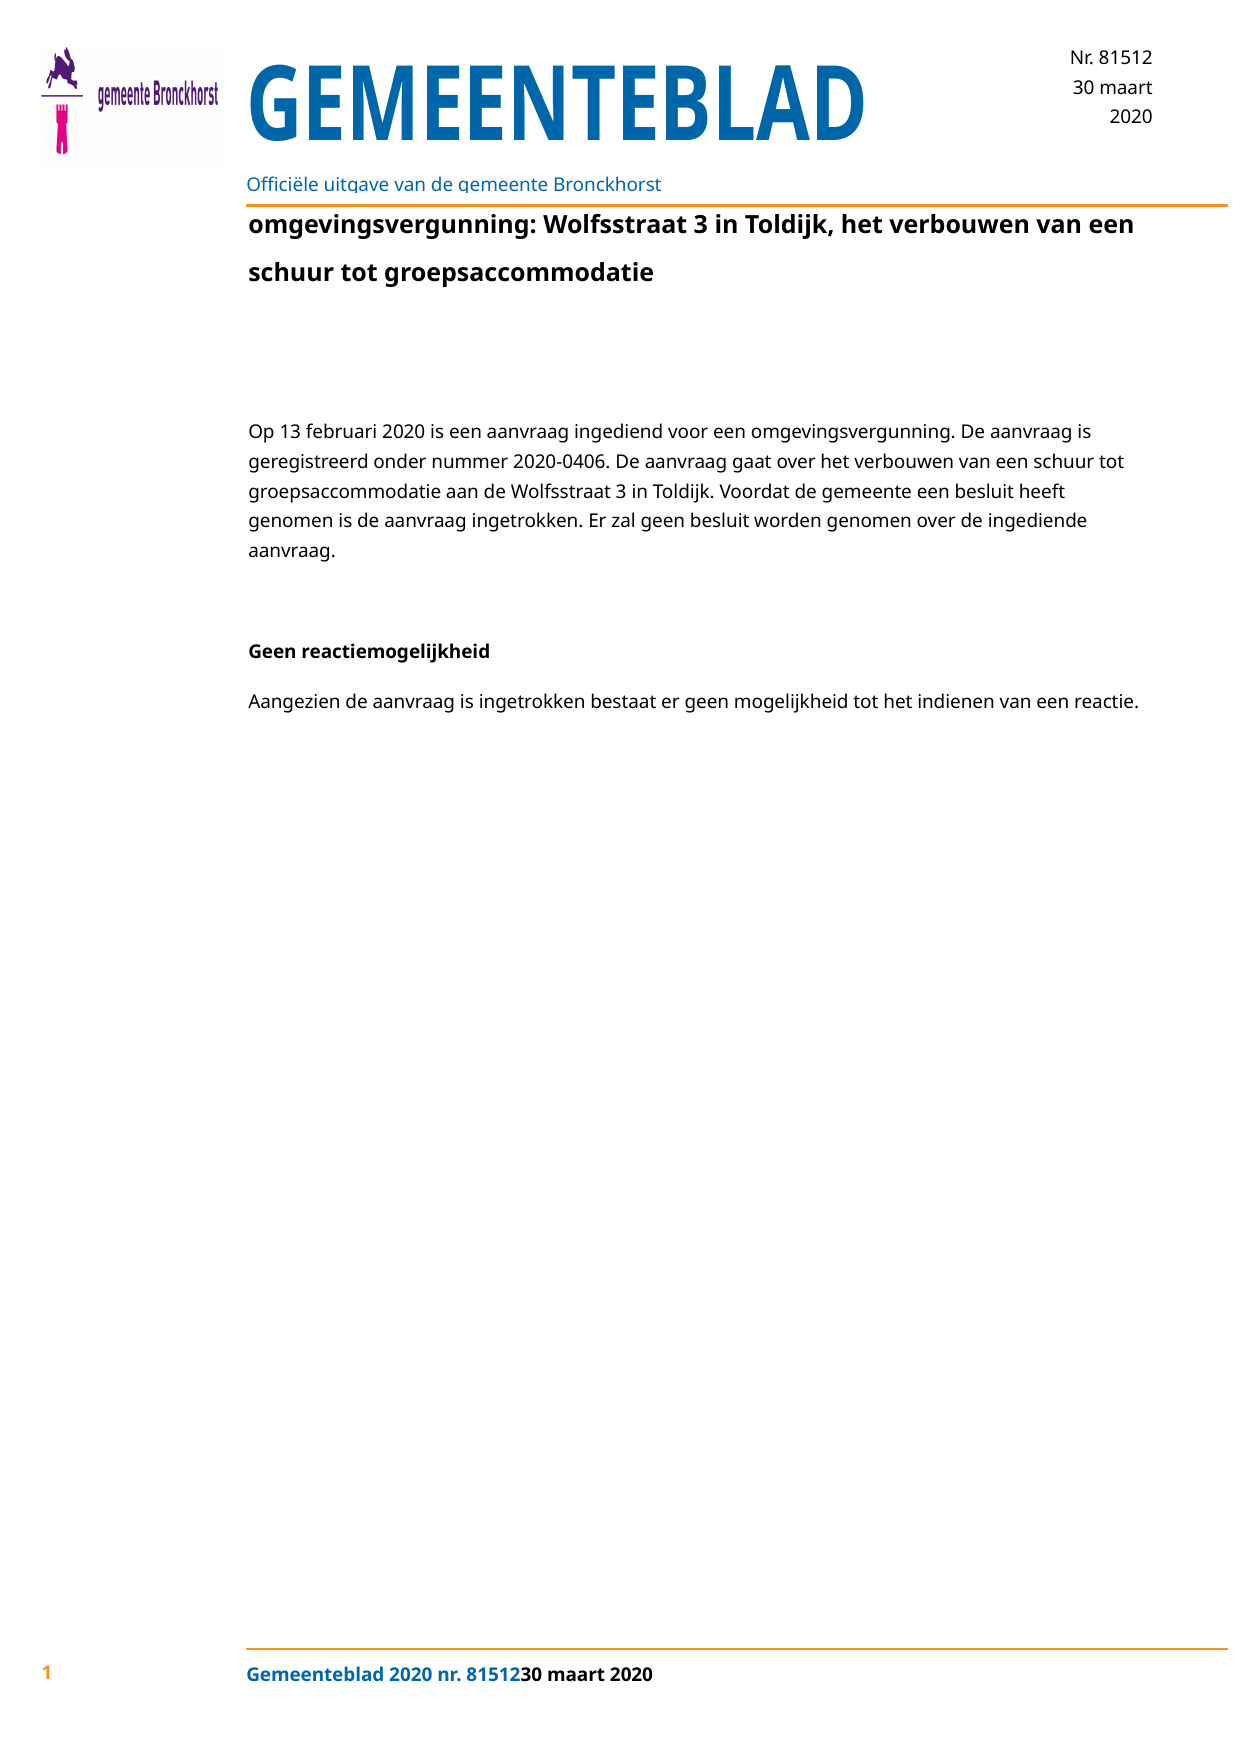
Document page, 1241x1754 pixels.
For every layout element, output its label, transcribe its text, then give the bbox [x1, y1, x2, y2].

text omgevingsvergunning: Wolfsstraat 3 in Toldijk, het verbouwen van een schuur tot groepsaccommodatie [248, 207, 1152, 288]
text Geen reactiemogelijkheid [248, 638, 1152, 664]
text Op 13 februari 2020 is een aanvraag ingediend voor een omgevingsvergunning. De aanvraag is geregistreerd onder nummer 2020-0406. De aanvraag gaat over het verbouwen van een schuur tot groepsaccommodatie aan de Wolfsstraat 3 in Toldijk. Voordat de gemeente een besluit heeft genomen is de aanvraag ingetrokken. Er zal geen besluit worden genomen over de ingediende aanvraag. [248, 419, 1152, 563]
text Aangezien de aanvraag is ingetrokken bestaat er geen mogelijkheid tot het indienen van een reactie. [248, 688, 1152, 714]
picture [41, 47, 231, 172]
